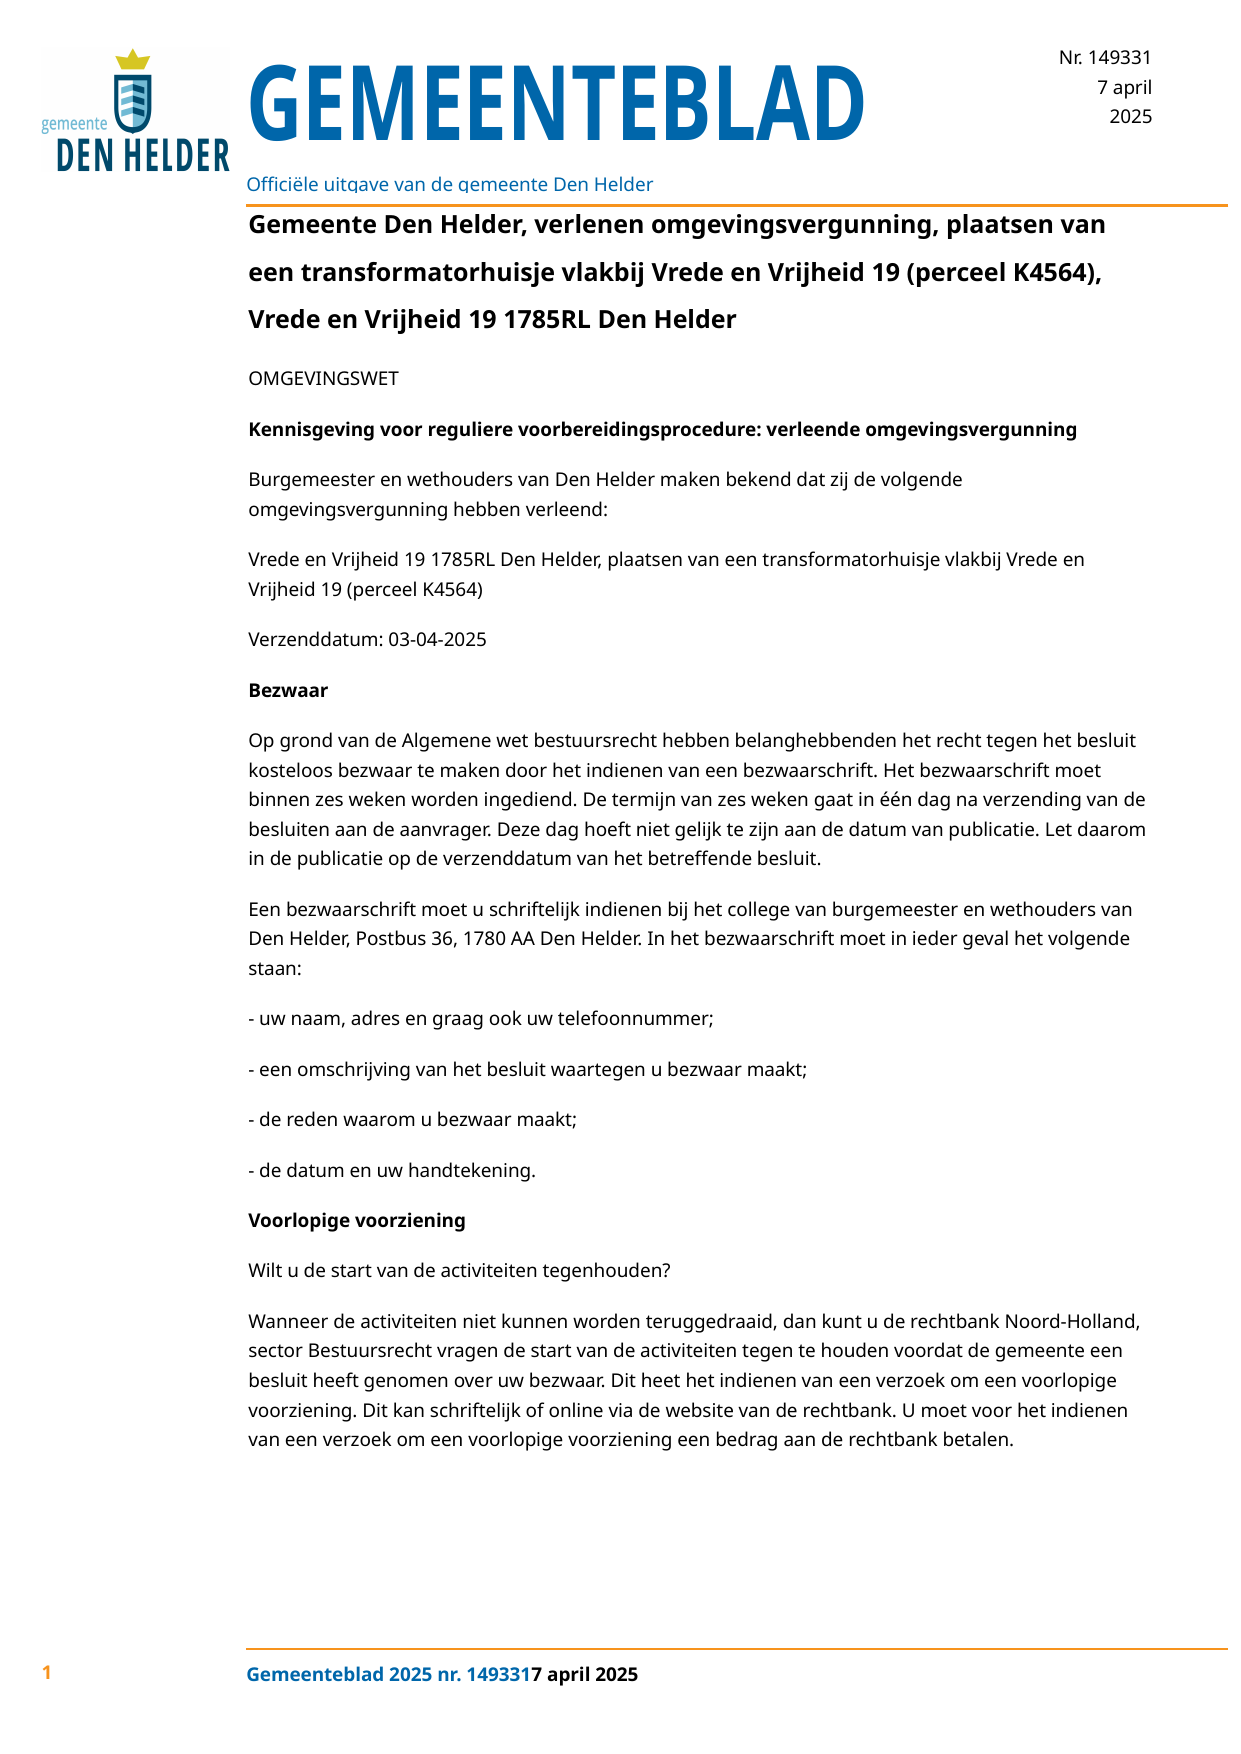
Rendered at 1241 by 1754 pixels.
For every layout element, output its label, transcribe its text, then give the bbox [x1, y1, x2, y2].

text Een bezwaarschrift moet u schriftelijk indienen bij het college van burgemeester en wethouders van Den Helder, Postbus 36, 1780 AA Den Helder. In het bezwaarschrift moet in ieder geval het volgende staan: [248, 896, 1152, 981]
text - een omschrijving van het besluit waartegen u bezwaar maakt; [248, 1056, 1152, 1082]
picture [100, 154, 106, 172]
picture [130, 157, 135, 172]
text - de reden waarom u bezwaar maakt; [248, 1106, 1152, 1132]
text Bezwaar [248, 677, 1152, 702]
text - de datum en uw handtekening. [248, 1157, 1152, 1182]
picture [182, 144, 187, 165]
text Voorlopige voorziening [248, 1207, 1152, 1233]
text OMGEVINGSWET [248, 366, 1152, 391]
text Verzenddatum: 03-04-2025 [248, 626, 1152, 652]
picture [220, 160, 224, 172]
text - uw naam, adres en graag ook uw telefoonnummer; [248, 1006, 1152, 1031]
text Burgemeester en wethouders van Den Helder maken bekend dat zij de volgende omgevingsvergunning hebben verleend: [248, 466, 1152, 522]
text Gemeente Den Helder, verlenen omgevingsvergunning, plaatsen van een transformatorhuisje vlakbij Vrede en Vrijheid 19 (perceel K4564), Vrede en Vrijheid 19 1785RL Den Helder [248, 207, 1152, 336]
picture [41, 47, 231, 172]
picture [63, 144, 68, 165]
text Kennisgeving voor reguliere voorbereidingsprocedure: verleende omgevingsvergunning [248, 416, 1152, 442]
text Op grond van de Algemene wet bestuursrecht hebben belanghebbenden het recht tegen het besluit kosteloos bezwaar te maken door het indienen van een bezwaarschrift. Het bezwaarschrift moet binnen zes weken worden ingediend. De termijn van zes weken gaat in één dag na verzending van de besluiten aan de aanvrager. Deze dag hoeft niet gelijk te zijn aan de datum van publicatie. Let daarom in de publicatie op de verzenddatum van het betreffende besluit. [248, 727, 1152, 871]
text Wilt u de start van de activiteiten tegenhouden? [248, 1258, 1152, 1283]
text Wanneer de activiteiten niet kunnen worden teruggedraaid, dan kunt u de rechtbank Noord-Holland, sector Bestuursrecht vragen de start van de activiteiten tegen te houden voordat de gemeente een besluit heeft genomen over uw bezwaar. Dit heet het indienen van een verzoek om een voorlopige voorziening. Dit kan schriftelijk of online via de website van de rechtbank. U moet voor het indienen van een verzoek om een voorlopige voorziening een bedrag aan de rechtbank betalen. [248, 1308, 1152, 1452]
text Vrede en Vrijheid 19 1785RL Den Helder, plaatsen van een transformatorhuisje vlakbij Vrede en Vrijheid 19 (perceel K4564) [248, 546, 1152, 602]
